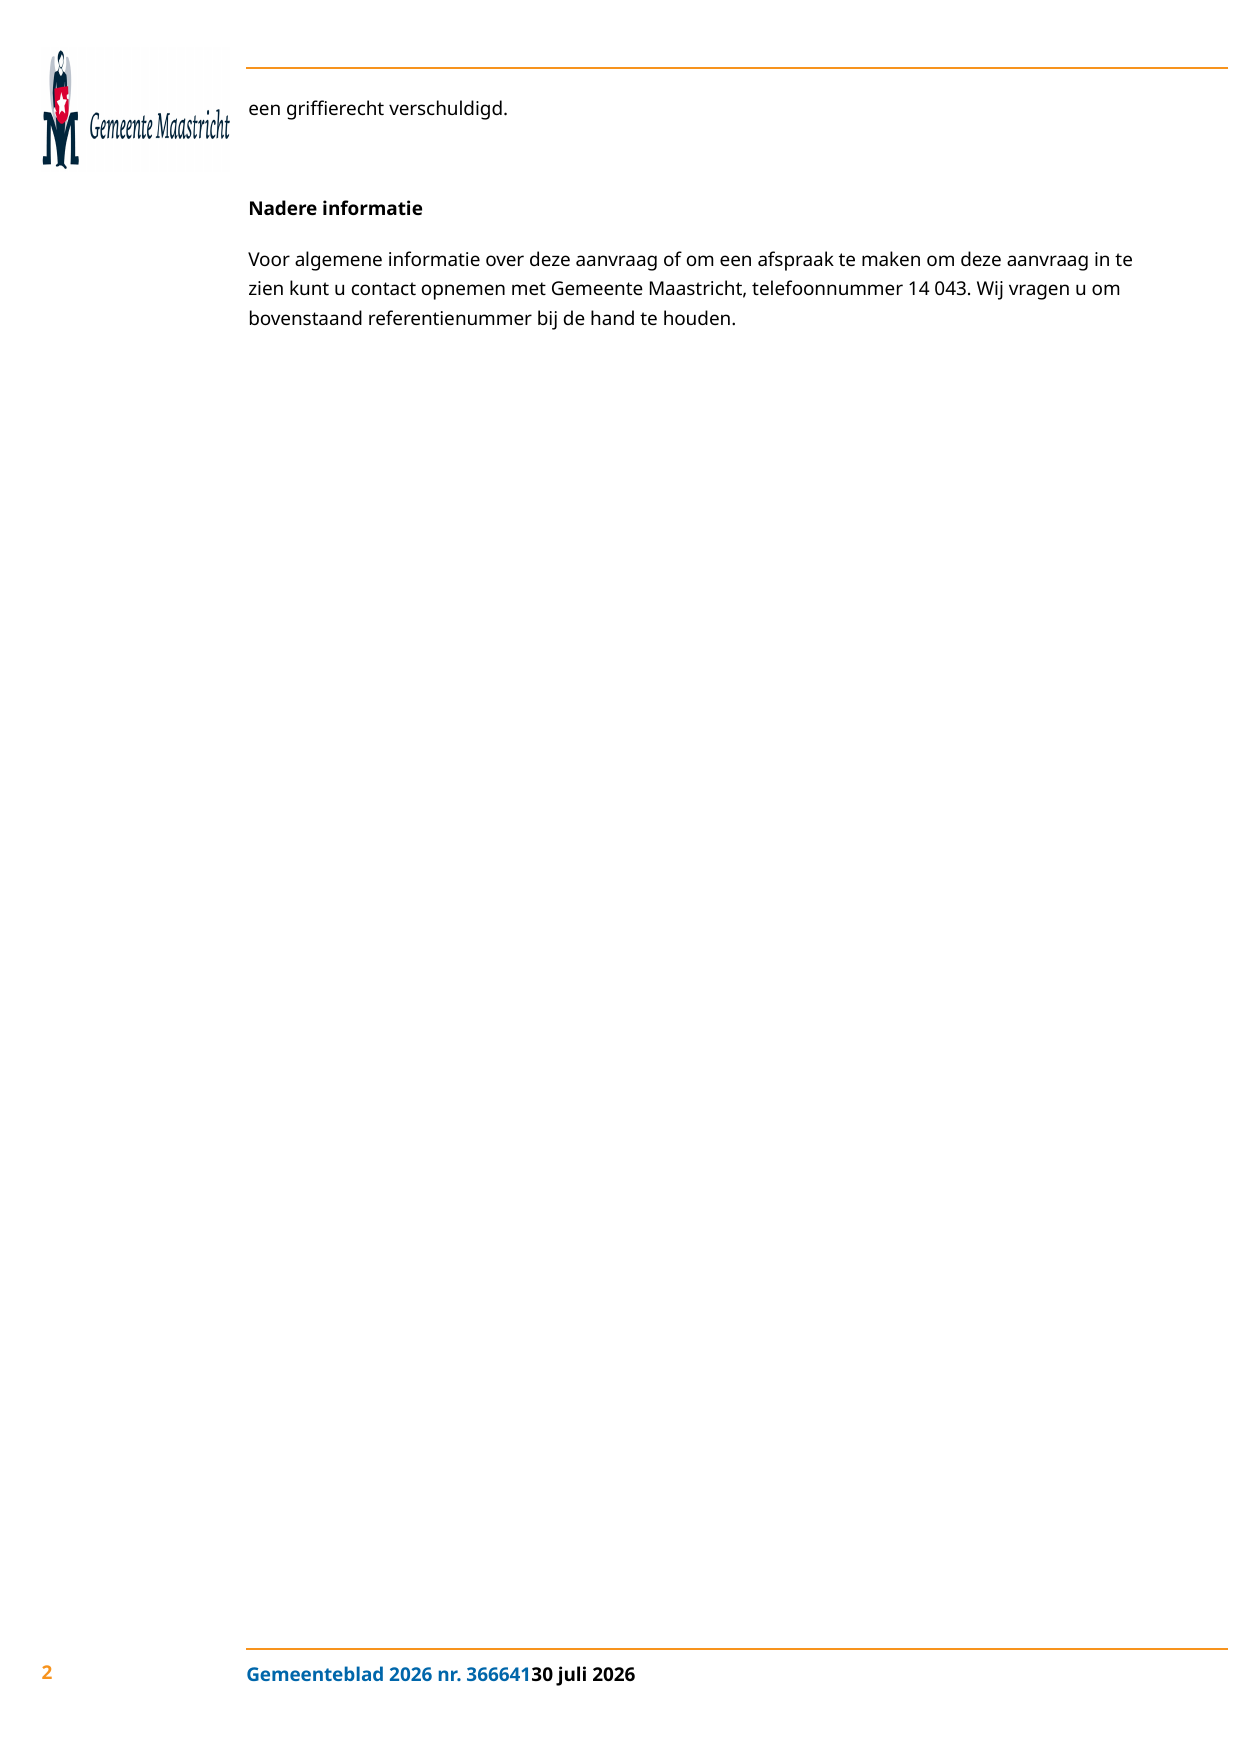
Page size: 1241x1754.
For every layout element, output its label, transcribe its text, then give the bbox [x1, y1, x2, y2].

text Nadere informatie [248, 196, 1152, 221]
text een griffierecht verschuldigd. [248, 95, 1152, 121]
text Voor algemene informatie over deze aanvraag of om een afspraak te maken om deze aanvraag in te zien kunt u contact opnemen met Gemeente Maastricht, telefoonnummer 14 043. Wij vragen u om bovenstaand referentienummer bij de hand te houden. [248, 246, 1152, 331]
picture [41, 47, 231, 172]
